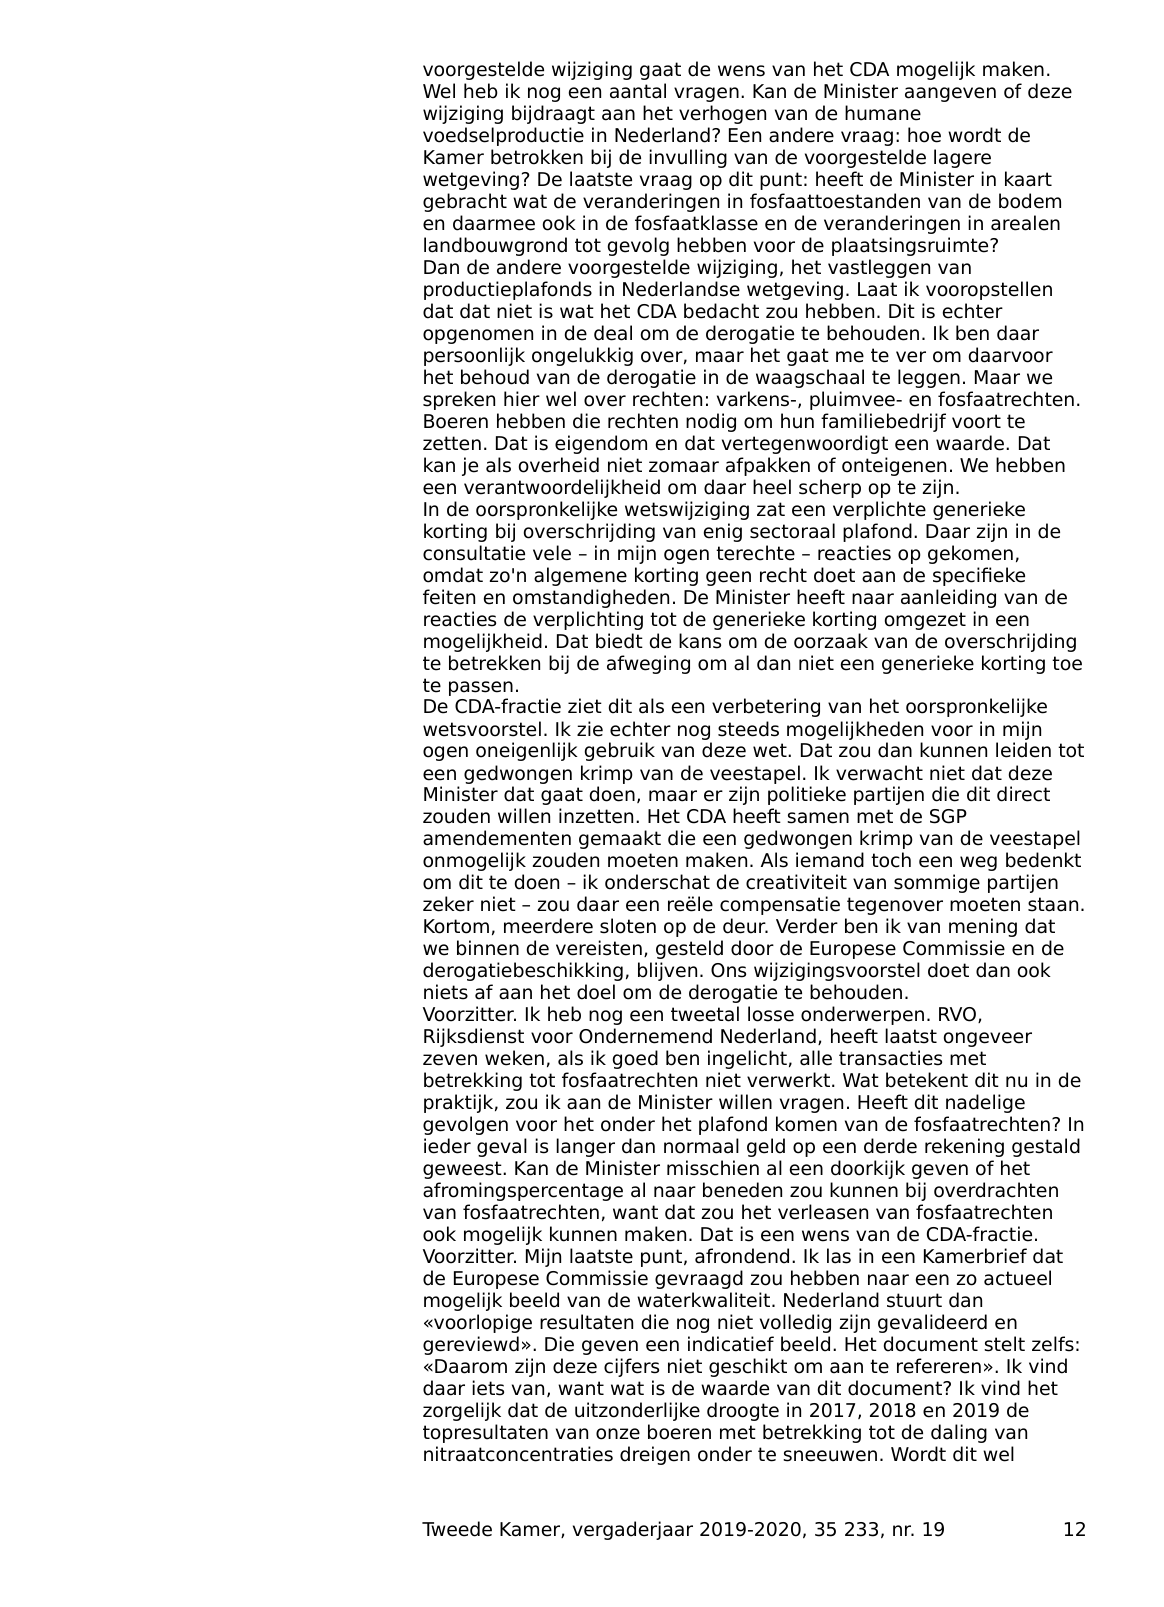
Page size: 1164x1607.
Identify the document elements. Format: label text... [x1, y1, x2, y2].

text Voorzitter. Mijn laatste punt, afrondend. Ik las in een Kamerbrief dat de Europese Commissie gevraagd zou hebben naar een zo actueel mogelijk beeld van de waterkwaliteit. Nederland stuurt dan «voorlopige resultaten die nog niet volledig zijn gevalideerd en gereviewd». Die geven een indicatief beeld. Het document stelt zelfs: «Daarom zijn deze cijfers niet geschikt om aan te refereren». Ik vind daar iets van, want wat is de waarde van dit document? Ik vind het zorgelijk dat de uitzonderlijke droogte in 2017, 2018 en 2019 de topresultaten van onze boeren met betrekking tot de daling van nitraatconcentraties dreigen onder te sneeuwen. Wordt dit wel [422, 1246, 1087, 1466]
text voorgestelde wijziging gaat de wens van het CDA mogelijk maken. Wel heb ik nog een aantal vragen. Kan de Minister aangeven of deze wijziging bijdraagt aan het verhogen van de humane voedselproductie in Nederland? Een andere vraag: hoe wordt de Kamer betrokken bij de invulling van de voorgestelde lagere wetgeving? De laatste vraag op dit punt: heeft de Minister in kaart gebracht wat de veranderingen in fosfaattoestanden van de bodem en daarmee ook in de fosfaatklasse en de veranderingen in arealen landbouwgrond tot gevolg hebben voor de plaatsingsruimte? [422, 59, 1087, 257]
text De CDA-fractie ziet dit als een verbetering van het oorspronkelijke wetsvoorstel. Ik zie echter nog steeds mogelijkheden voor in mijn ogen oneigenlijk gebruik van deze wet. Dat zou dan kunnen leiden tot een gedwongen krimp van de veestapel. Ik verwacht niet dat deze Minister dat gaat doen, maar er zijn politieke partijen die dit direct zouden willen inzetten. Het CDA heeft samen met de SGP amendementen gemaakt die een gedwongen krimp van de veestapel onmogelijk zouden moeten maken. Als iemand toch een weg bedenkt om dit te doen – ik onderschat de creativiteit van sommige partijen zeker niet – zou daar een reële compensatie tegenover moeten staan. Kortom, meerdere sloten op de deur. Verder ben ik van mening dat we binnen de vereisten, gesteld door de Europese Commissie en de derogatiebeschikking, blijven. Ons wijzigingsvoorstel doet dan ook niets af aan het doel om de derogatie te behouden. [422, 696, 1087, 1004]
text Voorzitter. Ik heb nog een tweetal losse onderwerpen. RVO, Rijksdienst voor Ondernemend Nederland, heeft laatst ongeveer zeven weken, als ik goed ben ingelicht, alle transacties met betrekking tot fosfaatrechten niet verwerkt. Wat betekent dit nu in de praktijk, zou ik aan de Minister willen vragen. Heeft dit nadelige gevolgen voor het onder het plafond komen van de fosfaatrechten? In ieder geval is langer dan normaal geld op een derde rekening gestald geweest. Kan de Minister misschien al een doorkijk geven of het afromingspercentage al naar beneden zou kunnen bij overdrachten van fosfaatrechten, want dat zou het verleasen van fosfaatrechten ook mogelijk kunnen maken. Dat is een wens van de CDA-fractie. [422, 1004, 1087, 1246]
text Dan de andere voorgestelde wijziging, het vastleggen van productieplafonds in Nederlandse wetgeving. Laat ik vooropstellen dat dat niet is wat het CDA bedacht zou hebben. Dit is echter opgenomen in de deal om de derogatie te behouden. Ik ben daar persoonlijk ongelukkig over, maar het gaat me te ver om daarvoor het behoud van de derogatie in de waagschaal te leggen. Maar we spreken hier wel over rechten: varkens-, pluimvee- en fosfaatrechten. Boeren hebben die rechten nodig om hun familiebedrijf voort te zetten. Dat is eigendom en dat vertegenwoordigt een waarde. Dat kan je als overheid niet zomaar afpakken of onteigenen. We hebben een verantwoordelijkheid om daar heel scherp op te zijn. [422, 257, 1087, 499]
text In de oorspronkelijke wetswijziging zat een verplichte generieke korting bij overschrijding van enig sectoraal plafond. Daar zijn in de consultatie vele – in mijn ogen terechte – reacties op gekomen, omdat zo'n algemene korting geen recht doet aan de specifieke feiten en omstandigheden. De Minister heeft naar aanleiding van de reacties de verplichting tot de generieke korting omgezet in een mogelijkheid. Dat biedt de kans om de oorzaak van de overschrijding te betrekken bij de afweging om al dan niet een generieke korting toe te passen. [422, 499, 1087, 696]
